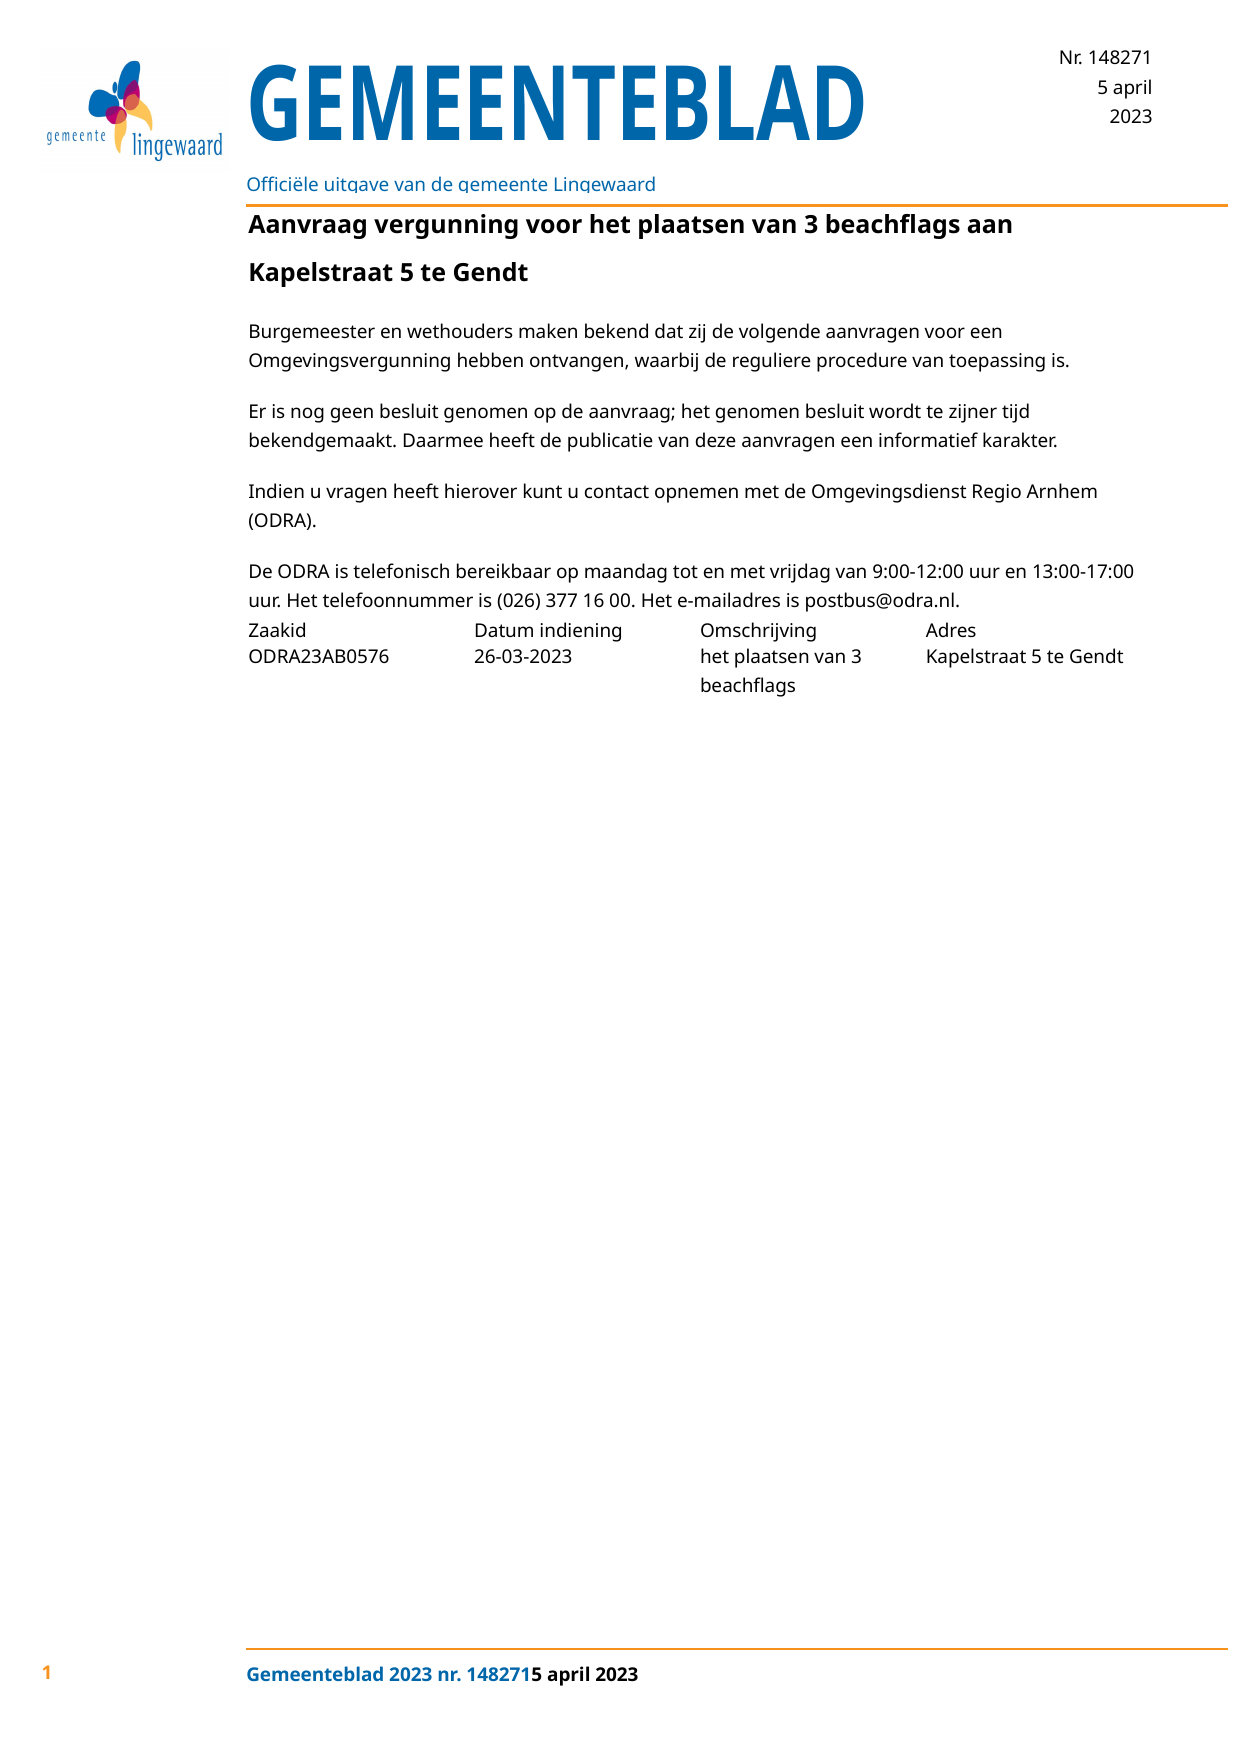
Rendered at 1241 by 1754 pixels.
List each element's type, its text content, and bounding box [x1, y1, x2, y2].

picture [41, 47, 231, 172]
text Er is nog geen besluit genomen op de aanvraag; het genomen besluit wordt te zijner tijd bekendgemaakt. Daarmee heeft de publicatie van deze aanvragen een informatief karakter. [248, 398, 1152, 453]
text Indien u vragen heeft hierover kunt u contact opnemen met de Omgevingsdienst Regio Arnhem (ODRA). [248, 478, 1152, 533]
text De ODRA is telefonisch bereikbaar op maandag tot en met vrijdag van 9:00-12:00 uur en 13:00-17:00 uur. Het telefoonnummer is (026) 377 16 00. Het e-mailadres is postbus@odra.nl. [248, 558, 1152, 613]
table_cell 26-03-2023 [474, 643, 700, 698]
table_header Zaakid [248, 617, 474, 643]
text Burgemeester en wethouders maken bekend dat zij de volgende aanvragen voor een Omgevingsvergunning hebben ontvangen, waarbij de reguliere procedure van toepassing is. [248, 318, 1152, 373]
table_header Adres [926, 617, 1152, 643]
table_header Datum indiening [474, 617, 700, 643]
text Aanvraag vergunning voor het plaatsen van 3 beachflags aan Kapelstraat 5 te Gendt [248, 207, 1152, 288]
table_cell het plaatsen van 3 beachflags [700, 643, 926, 698]
table_cell ODRA23AB0576 [248, 643, 474, 698]
table_header Omschrijving [700, 617, 926, 643]
table_cell Kapelstraat 5 te Gendt [926, 643, 1152, 698]
